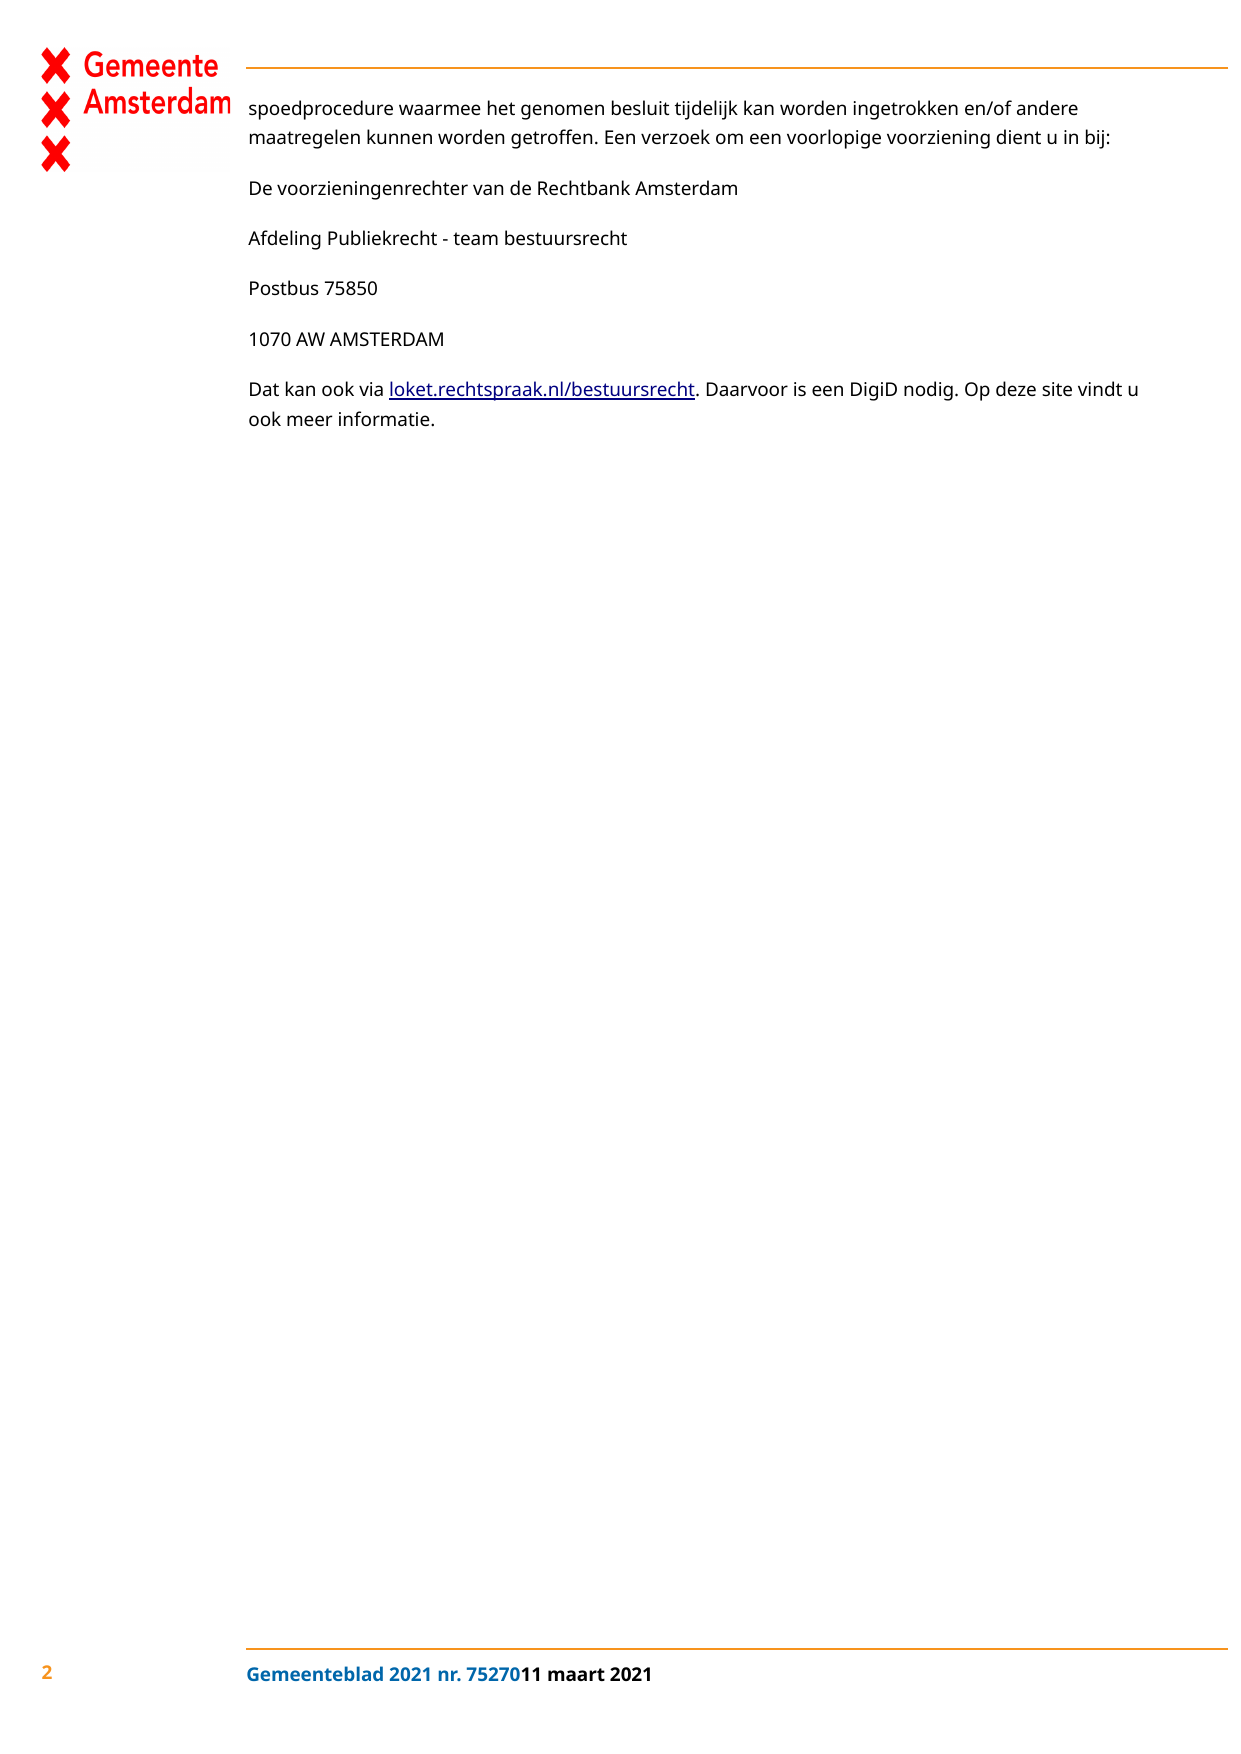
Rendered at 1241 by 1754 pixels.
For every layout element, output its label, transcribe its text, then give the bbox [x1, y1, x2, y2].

picture [41, 47, 231, 172]
text De voorzieningenrechter van de Rechtbank Amsterdam [248, 175, 1152, 201]
text Afdeling Publiekrecht - team bestuursrecht [248, 225, 1152, 251]
text 1070 AW AMSTERDAM [248, 326, 1152, 352]
text Dat kan ook via loket.rechtspraak.nl/bestuursrecht. Daarvoor is een DigiD nodig. Op deze site vindt u ook meer informatie. [248, 376, 1152, 432]
text spoedprocedure waarmee het genomen besluit tijdelijk kan worden ingetrokken en/of andere maatregelen kunnen worden getroffen. Een verzoek om een voorlopige voorziening dient u in bij: [248, 95, 1152, 150]
text Postbus 75850 [248, 276, 1152, 301]
